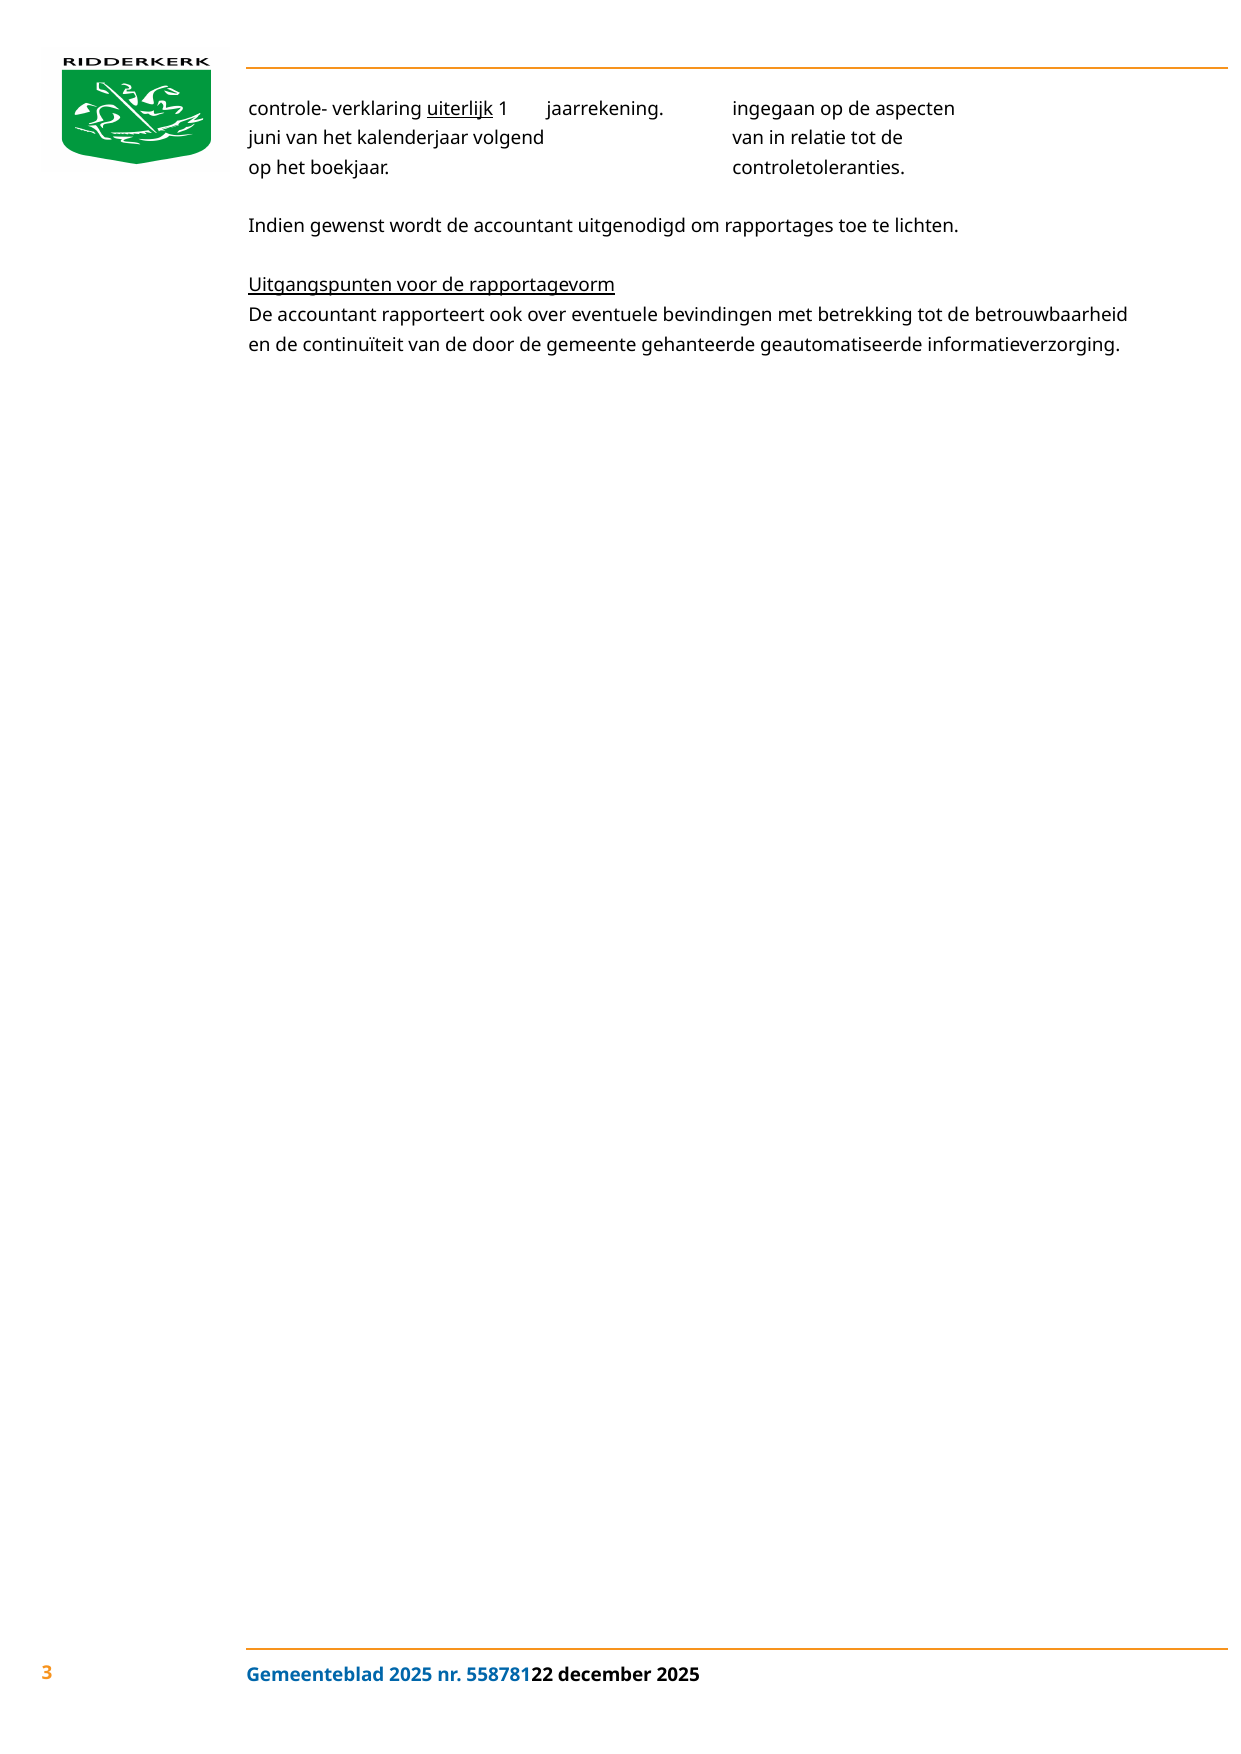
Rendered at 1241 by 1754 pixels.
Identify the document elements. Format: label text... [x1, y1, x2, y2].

text Uitgangspunten voor de rapportagevorm [248, 272, 1152, 297]
text Indien gewenst wordt de accountant uitgenodigd om rapportages toe te lichten. [248, 212, 1152, 238]
text De accountant rapporteert ook over eventuele bevindingen met betrekking tot de betrouwbaarheid en de continuïteit van de door de gemeente gehanteerde geautomatiseerde informatieverzorging. [248, 301, 1152, 357]
table_cell [966, 95, 1152, 180]
table_cell jaarrekening. [546, 95, 732, 180]
table_cell ingegaan op de aspecten van in relatie tot de controletoleranties. [732, 95, 966, 180]
picture [41, 47, 231, 172]
table_cell controle- verklaring uiterlijk 1 juni van het kalenderjaar volgend op het boekjaar. [248, 95, 546, 180]
